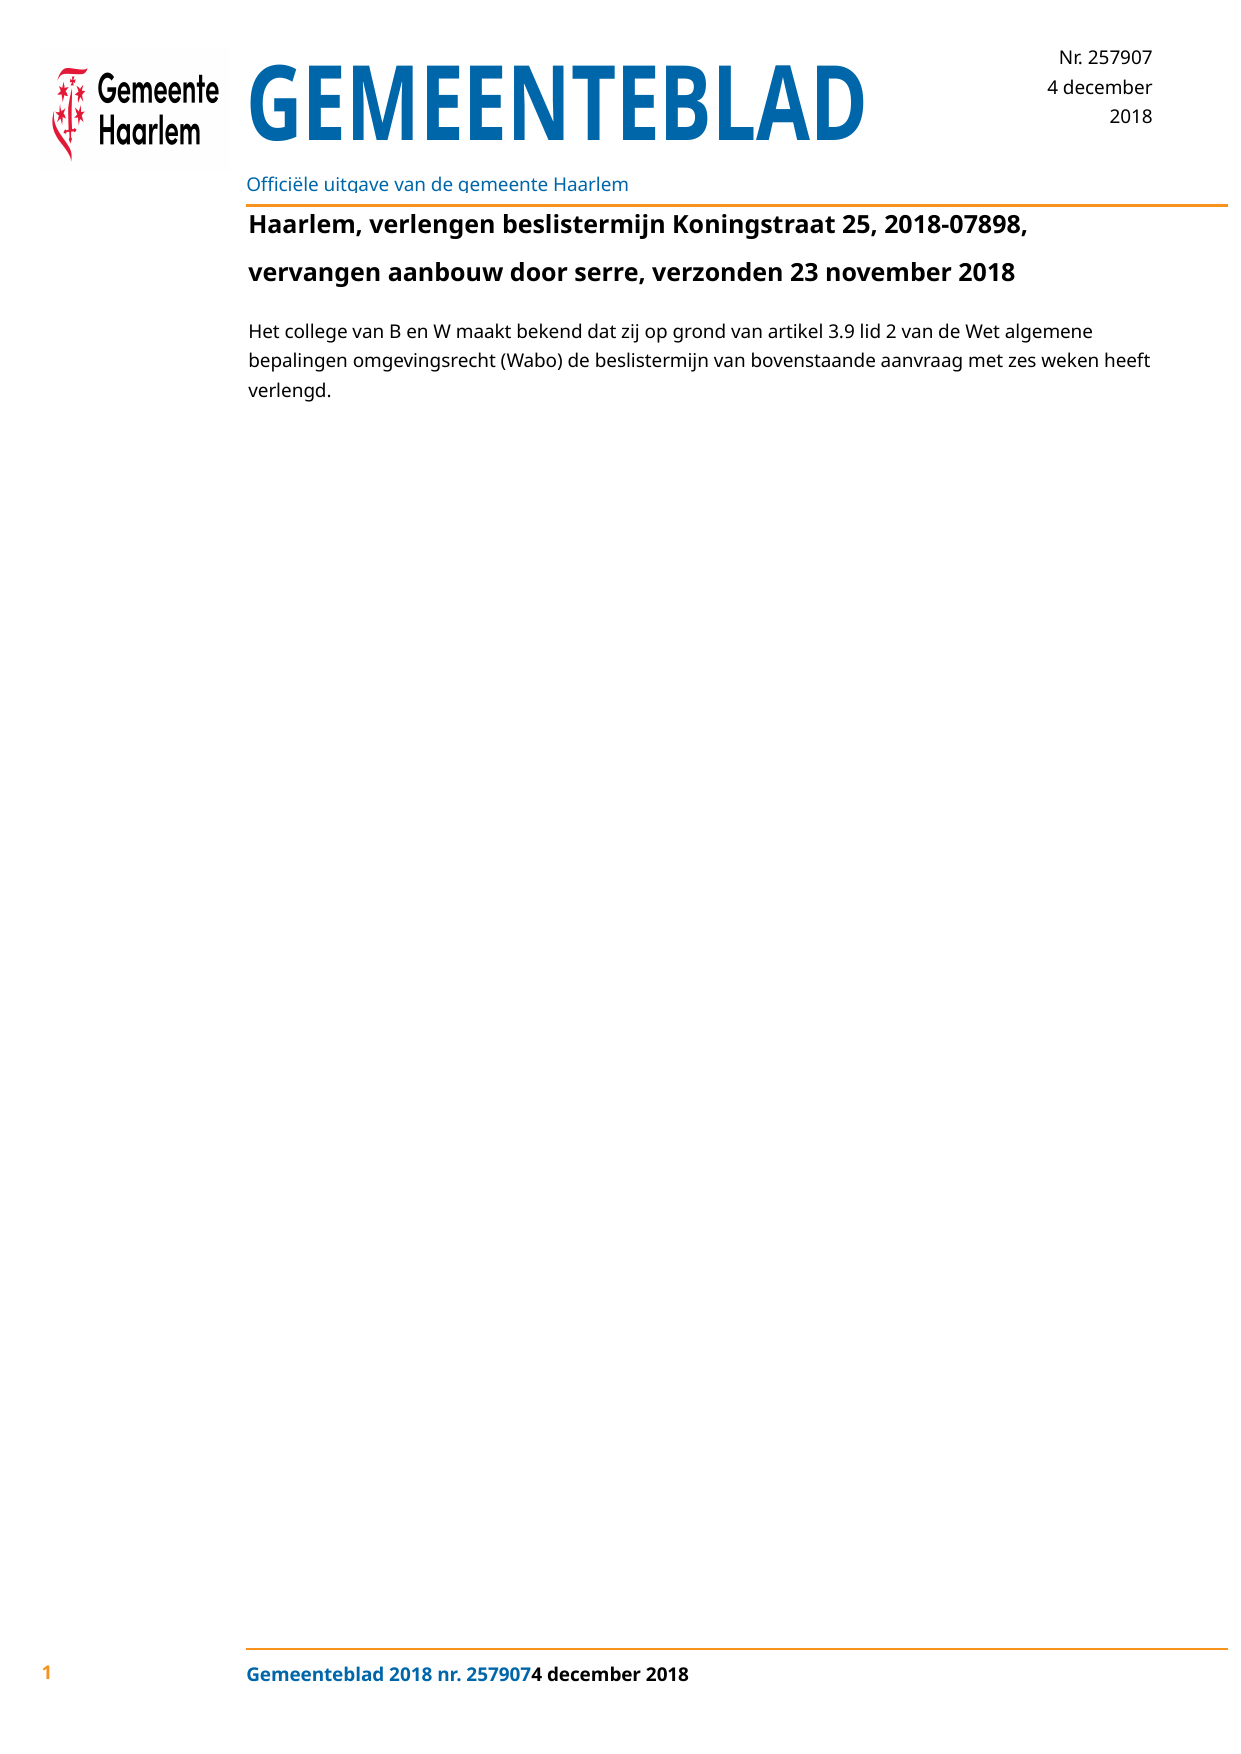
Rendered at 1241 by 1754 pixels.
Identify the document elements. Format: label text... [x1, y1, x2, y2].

text Het college van B en W maakt bekend dat zij op grond van artikel 3.9 lid 2 van de Wet algemene bepalingen omgevingsrecht (Wabo) de beslistermijn van bovenstaande aanvraag met zes weken heeft verlengd. [248, 318, 1152, 403]
text Haarlem, verlengen beslistermijn Koningstraat 25, 2018-07898, vervangen aanbouw door serre, verzonden 23 november 2018 [248, 207, 1152, 288]
picture [41, 47, 231, 172]
